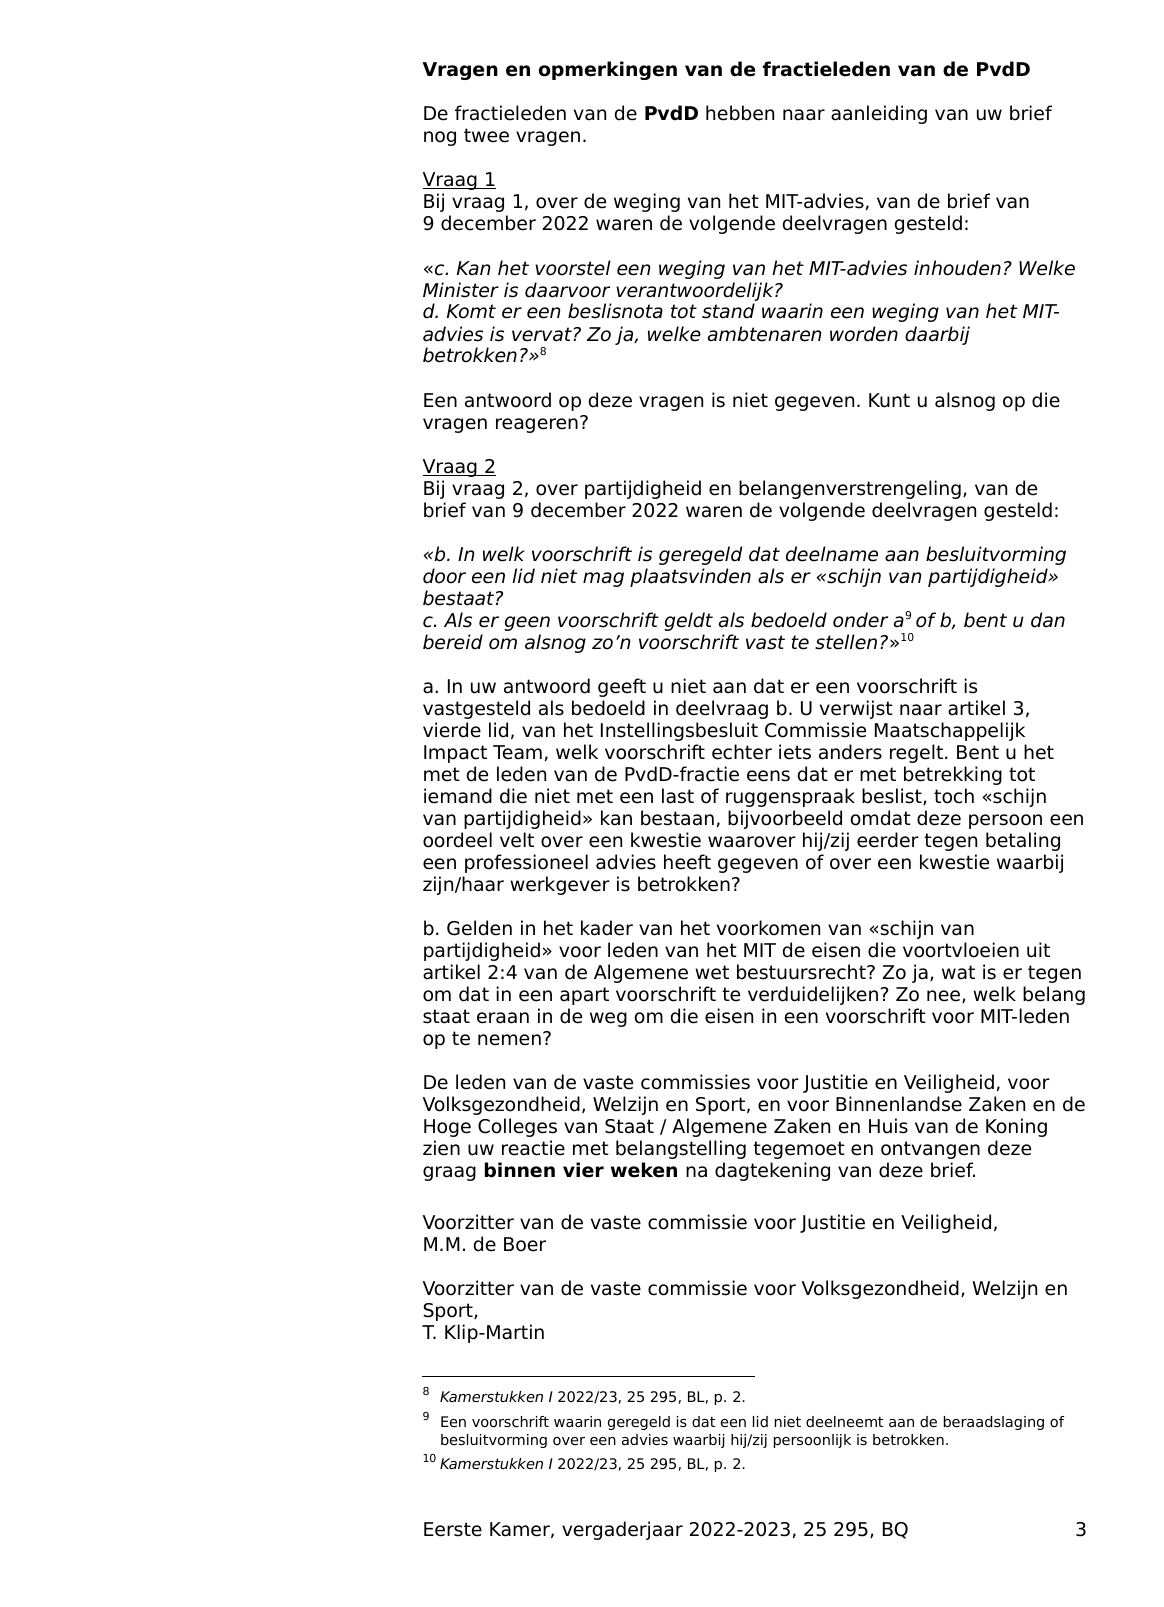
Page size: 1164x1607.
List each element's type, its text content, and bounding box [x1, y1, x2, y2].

text Vraag 2 [422, 456, 1087, 478]
text «c. Kan het voorstel een weging van het MIT-advies inhouden? Welke Minister is daarvoor verantwoordelijk? [422, 257, 1087, 301]
text c. Als er geen voorschrift geldt als bedoeld onder aof b, bent u dan bereid om alsnog zo’n voorschrift vast te stellen?» [422, 610, 1087, 654]
text Vraag 1 [422, 169, 1087, 191]
text Bij vraag 2, over partijdigheid en belangenverstrengeling, van de brief van 9 december 2022 waren de volgende deelvragen gesteld: [422, 478, 1087, 522]
text De leden van de vaste commissies voor Justitie en Veiligheid, voor Volksgezondheid, Welzijn en Sport, en voor Binnenlandse Zaken en de Hoge Colleges van Staat / Algemene Zaken en Huis van de Koning zien uw reactie met belangstelling tegemoet en ontvangen deze graag binnen vier weken na dagtekening van deze brief. [422, 1072, 1087, 1182]
text d. Komt er een beslisnota tot stand waarin een weging van het MIT-advies is vervat? Zo ja, welke ambtenaren worden daarbij betrokken?» [422, 301, 1087, 367]
text Een antwoord op deze vragen is niet gegeven. Kunt u alsnog op die vragen reageren? [422, 389, 1087, 433]
text Voorzitter van de vaste commissie voor Volksgezondheid, Welzijn en Sport, T. Klip-Martin [422, 1278, 1087, 1344]
text De fractieleden van de PvdD hebben naar aanleiding van uw brief nog twee vragen. [422, 103, 1087, 147]
text a. In uw antwoord geeft u niet aan dat er een voorschrift is vastgesteld als bedoeld in deelvraag b. U verwijst naar artikel 3, vierde lid, van het Instellingsbesluit Commissie Maatschappelijk Impact Team, welk voorschrift echter iets anders regelt. Bent u het met de leden van de PvdD-fractie eens dat er met betrekking tot iemand die niet met een last of ruggenspraak beslist, toch «schijn van partijdigheid» kan bestaan, bijvoorbeeld omdat deze persoon een oordeel velt over een kwestie waarover hij/zij eerder tegen betaling een professioneel advies heeft gegeven of over een kwestie waarbij zijn/haar werkgever is betrokken? [422, 676, 1087, 896]
text b. Gelden in het kader van het voorkomen van «schijn van partijdigheid» voor leden van het MIT de eisen die voortvloeien uit artikel 2:4 van de Algemene wet bestuursrecht? Zo ja, wat is er tegen om dat in een apart voorschrift te verduidelijken? Zo nee, welk belang staat eraan in de weg om die eisen in een voorschrift voor MIT-leden op te nemen? [422, 918, 1087, 1050]
subtitle Vragen en opmerkingen van de fractieleden van de PvdD [422, 59, 1087, 81]
text Kamerstukken I 2022/23, 25 295, BL, p. 2. [422, 1385, 1087, 1407]
text «b. In welk voorschrift is geregeld dat deelname aan besluitvorming door een lid niet mag plaatsvinden als er «schijn van partijdigheid» bestaat? [422, 544, 1087, 610]
text Kamerstukken I 2022/23, 25 295, BL, p. 2. [422, 1452, 1087, 1474]
text Een voorschrift waarin geregeld is dat een lid niet deelneemt aan de beraadslaging of besluitvorming over een advies waarbij hij/zij persoonlijk is betrokken. [422, 1410, 1087, 1449]
text Voorzitter van de vaste commissie voor Justitie en Veiligheid, M.M. de Boer [422, 1212, 1087, 1256]
text Bij vraag 1, over de weging van het MIT-advies, van de brief van 9 december 2022 waren de volgende deelvragen gesteld: [422, 191, 1087, 235]
